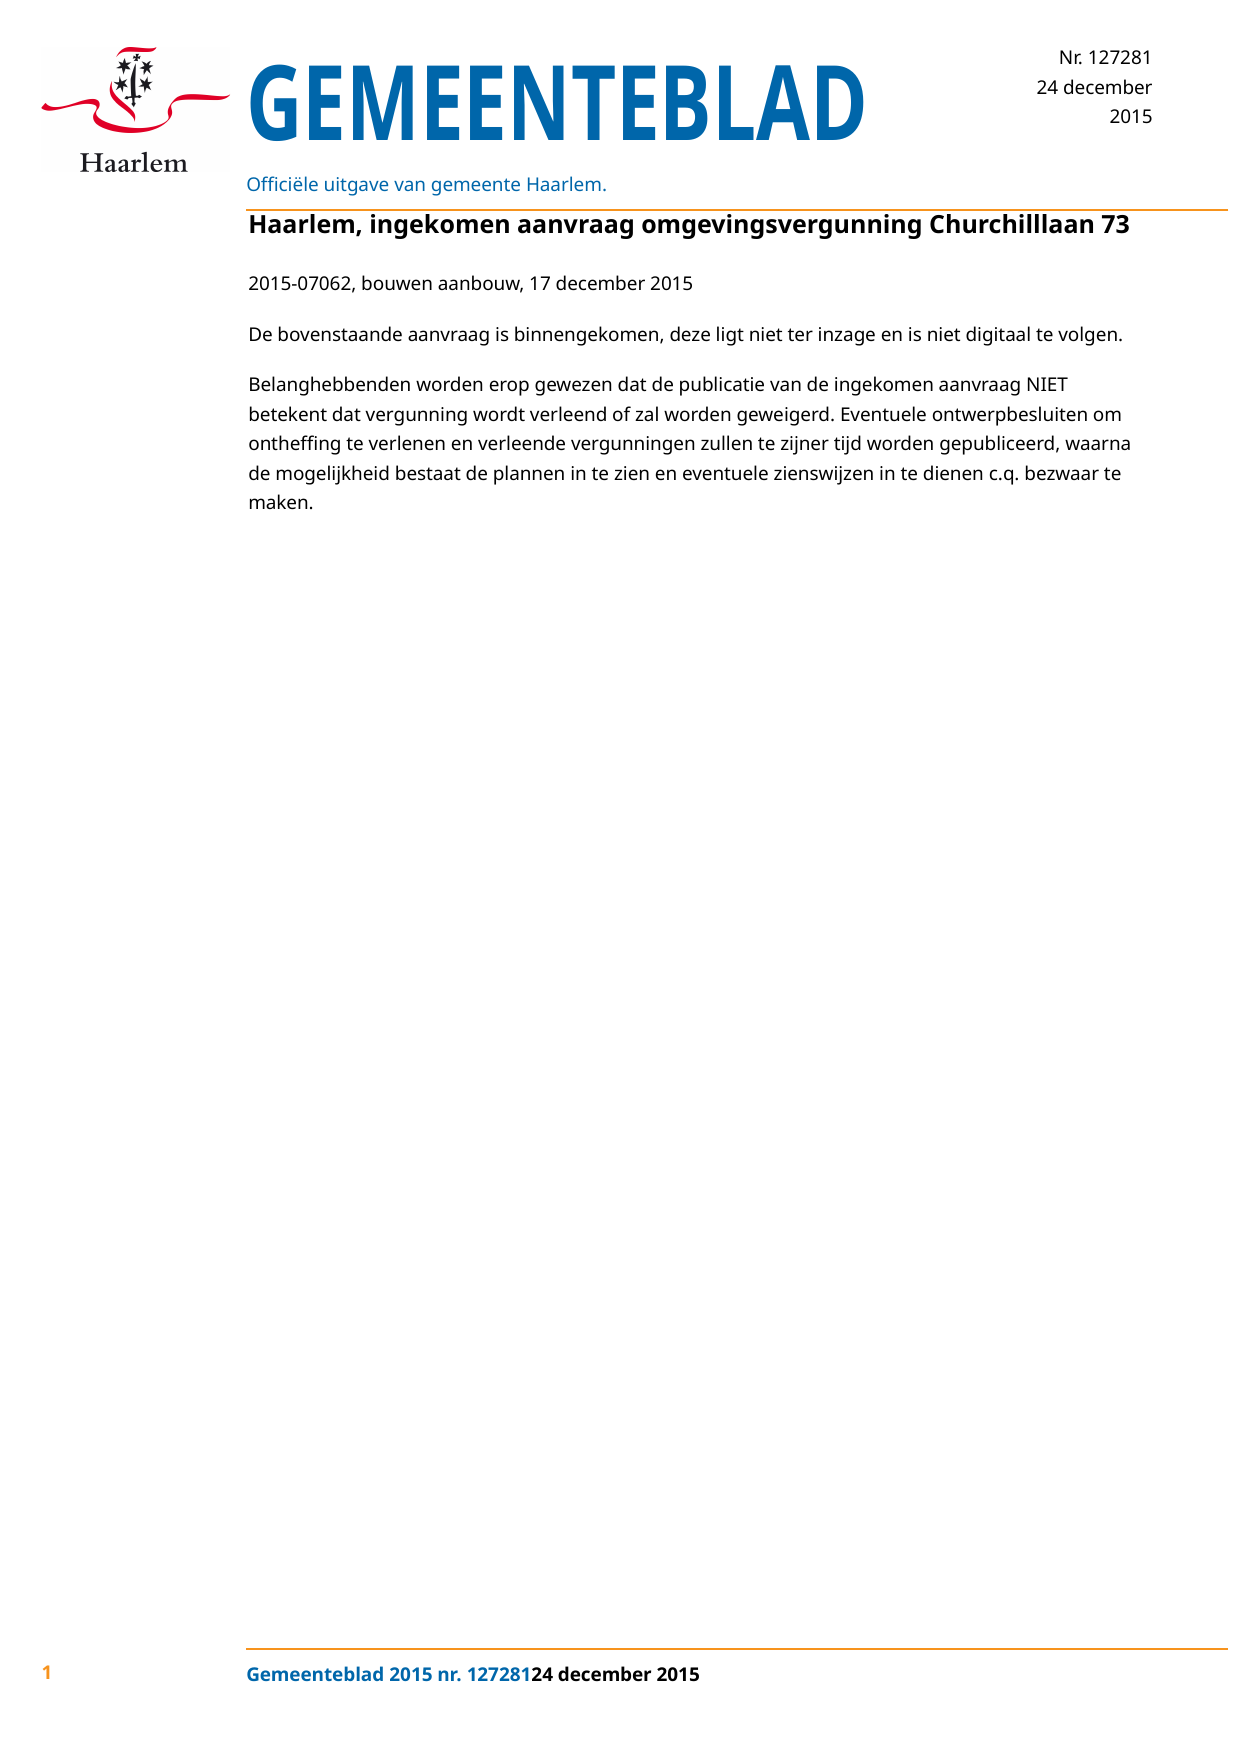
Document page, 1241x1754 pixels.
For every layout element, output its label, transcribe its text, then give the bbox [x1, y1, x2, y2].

text De bovenstaande aanvraag is binnengekomen, deze ligt niet ter inzage en is niet digitaal te volgen. [248, 321, 1152, 346]
text Haarlem, ingekomen aanvraag omgevingsvergunning Churchilllaan 73 [248, 211, 1152, 241]
text Belanghebbenden worden erop gewezen dat de publicatie van de ingekomen aanvraag NIET betekent dat vergunning wordt verleend of zal worden geweigerd. Eventuele ontwerpbesluiten om ontheffing te verlenen en verleende vergunningen zullen te zijner tijd worden gepubliceerd, waarna de mogelijkheid bestaat de plannen in te zien en eventuele zienswijzen in te dienen c.q. bezwaar te maken. [248, 371, 1152, 515]
picture [41, 47, 231, 172]
text 2015-07062, bouwen aanbouw, 17 december 2015 [248, 270, 1152, 296]
